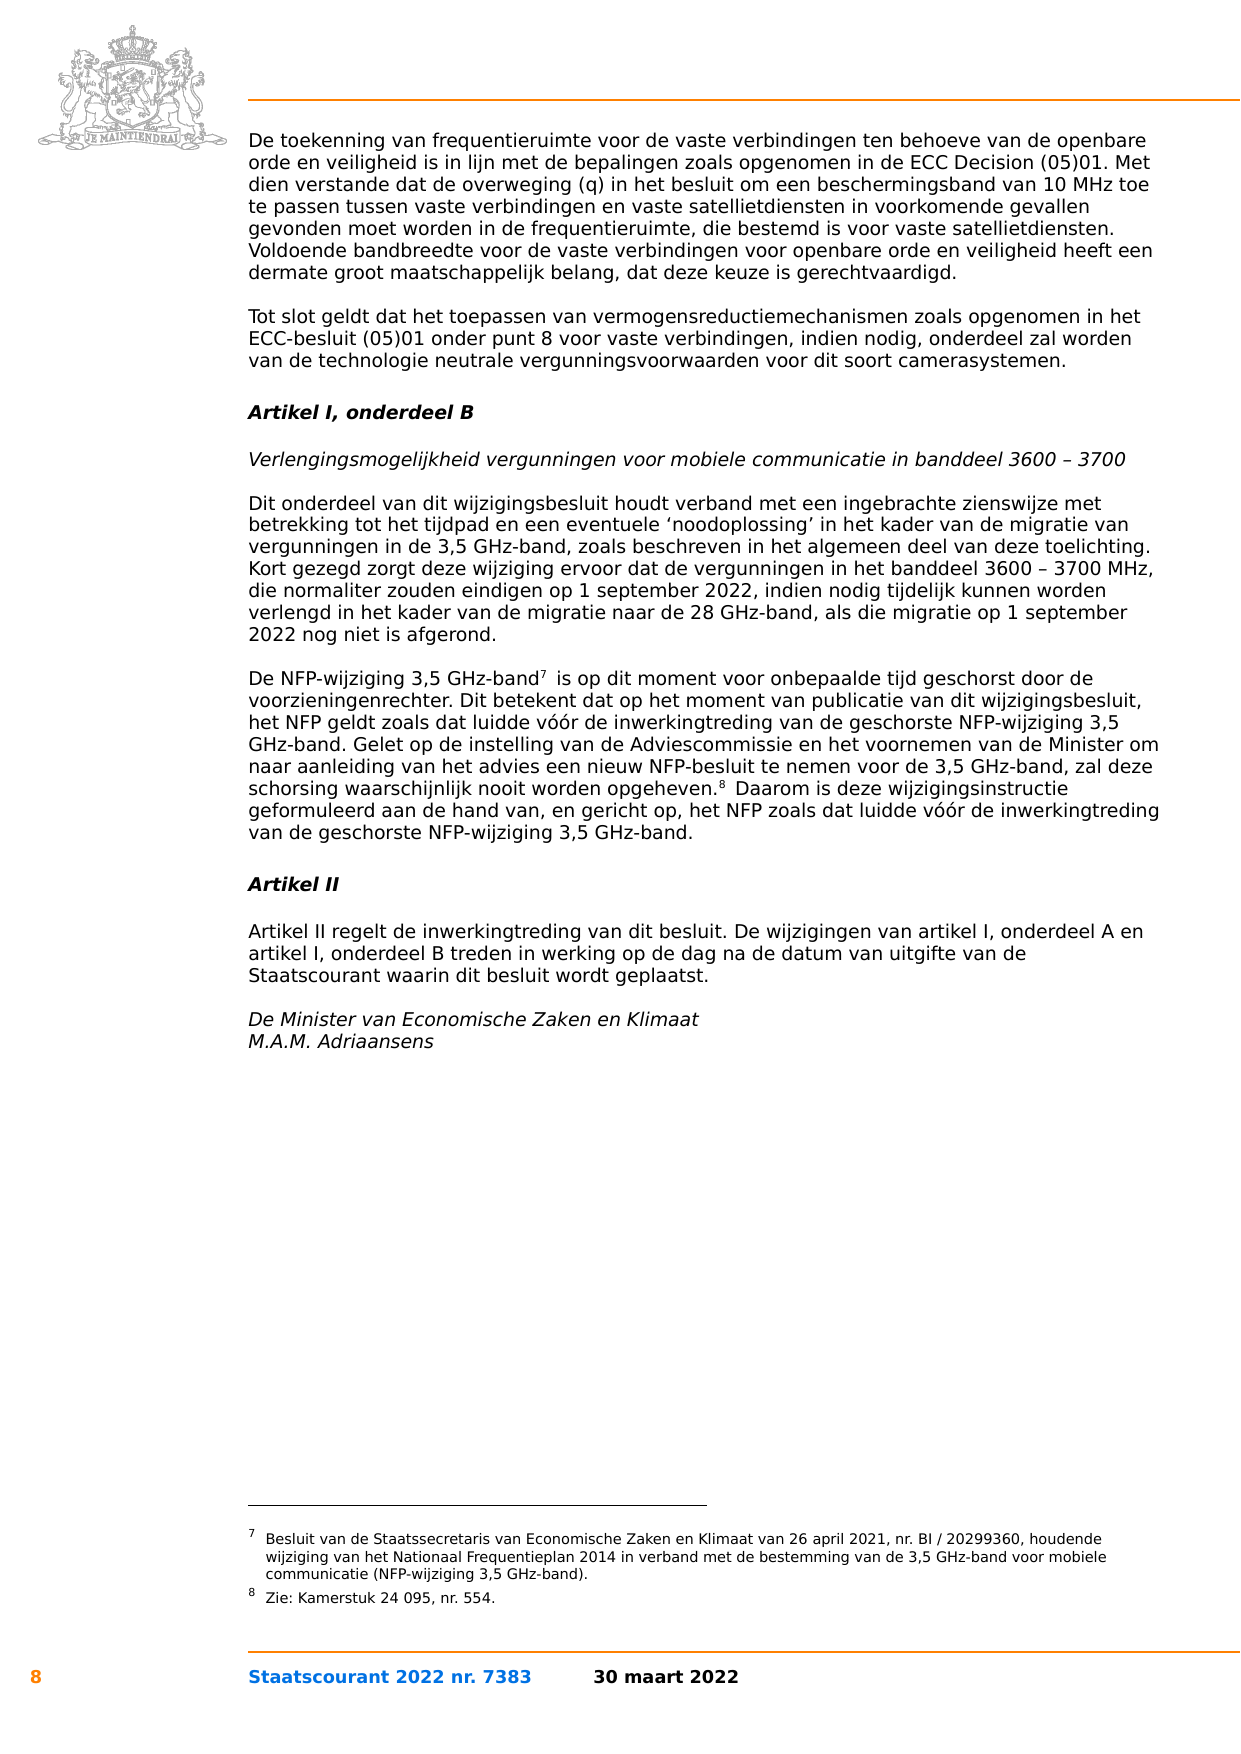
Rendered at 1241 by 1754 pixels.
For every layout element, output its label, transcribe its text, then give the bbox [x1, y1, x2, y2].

text De NFP-wijziging 3,5 GHz-band is op dit moment voor onbepaalde tijd geschorst door de voorzieningenrechter. Dit betekent dat op het moment van publicatie van dit wijzigingsbesluit, het NFP geldt zoals dat luidde vóór de inwerkingtreding van de geschorste NFP-wijziging 3,5 GHz-band. Gelet op de instelling van de Adviescommissie en het voornemen van de Minister om naar aanleiding van het advies een nieuw NFP-besluit te nemen voor de 3,5 GHz-band, zal deze schorsing waarschijnlijk nooit worden opgeheven. Daarom is deze wijzigingsinstructie geformuleerd aan de hand van, en gericht op, het NFP zoals dat luidde vóór de inwerkingtreding van de geschorste NFP-wijziging 3,5 GHz-band. [248, 668, 1163, 844]
text De Minister van Economische Zaken en Klimaat M.A.M. Adriaansens [248, 1009, 1163, 1053]
subtitle Artikel II [248, 874, 1163, 896]
text Besluit van de Staatssecretaris van Economische Zaken en Klimaat van 26 april 2021, nr. BI / 20299360, houdende wijziging van het Nationaal Frequentieplan 2014 in verband met de bestemming van de 3,5 GHz-band voor mobiele communicatie (NFP-wijziging 3,5 GHz-band). [248, 1527, 1163, 1583]
text Tot slot geldt dat het toepassen van vermogensreductiemechanismen zoals opgenomen in het ECC-besluit (05)01 onder punt 8 voor vaste verbindingen, indien nodig, onderdeel zal worden van de technologie neutrale vergunningsvoorwaarden voor dit soort camerasystemen. [248, 306, 1163, 372]
text Artikel II regelt de inwerkingtreding van dit besluit. De wijzigingen van artikel I, onderdeel A en artikel I, onderdeel B treden in werking op de dag na de datum van uitgifte van de Staatscourant waarin dit besluit wordt geplaatst. [248, 921, 1163, 987]
text Dit onderdeel van dit wijzigingsbesluit houdt verband met een ingebrachte zienswijze met betrekking tot het tijdpad en een eventuele ‘noodoplossing’ in het kader van de migratie van vergunningen in de 3,5 GHz-band, zoals beschreven in het algemeen deel van deze toelichting. Kort gezegd zorgt deze wijziging ervoor dat de vergunningen in het banddeel 3600 – 3700 MHz, die normaliter zouden eindigen op 1 september 2022, indien nodig tijdelijk kunnen worden verlengd in het kader van de migratie naar de 28 GHz-band, als die migratie op 1 september 2022 nog niet is afgerond. [248, 492, 1163, 646]
picture [38, 25, 227, 150]
text Zie: Kamerstuk 24 095, nr. 554. [248, 1586, 1163, 1608]
text De toekenning van frequentieruimte voor de vaste verbindingen ten behoeve van de openbare orde en veiligheid is in lijn met de bepalingen zoals opgenomen in de ECC Decision (05)01. Met dien verstande dat de overweging (q) in het besluit om een beschermingsband van 10 MHz toe te passen tussen vaste verbindingen en vaste satellietdiensten in voorkomende gevallen gevonden moet worden in de frequentieruimte, die bestemd is voor vaste satellietdiensten. Voldoende bandbreedte voor de vaste verbindingen voor openbare orde en veiligheid heeft een dermate groot maatschappelijk belang, dat deze keuze is gerechtvaardigd. [248, 130, 1163, 284]
subtitle Artikel I, onderdeel B [248, 402, 1163, 423]
subtitle Verlengingsmogelijkheid vergunningen voor mobiele communicatie in banddeel 3600 – 3700 [248, 448, 1163, 471]
